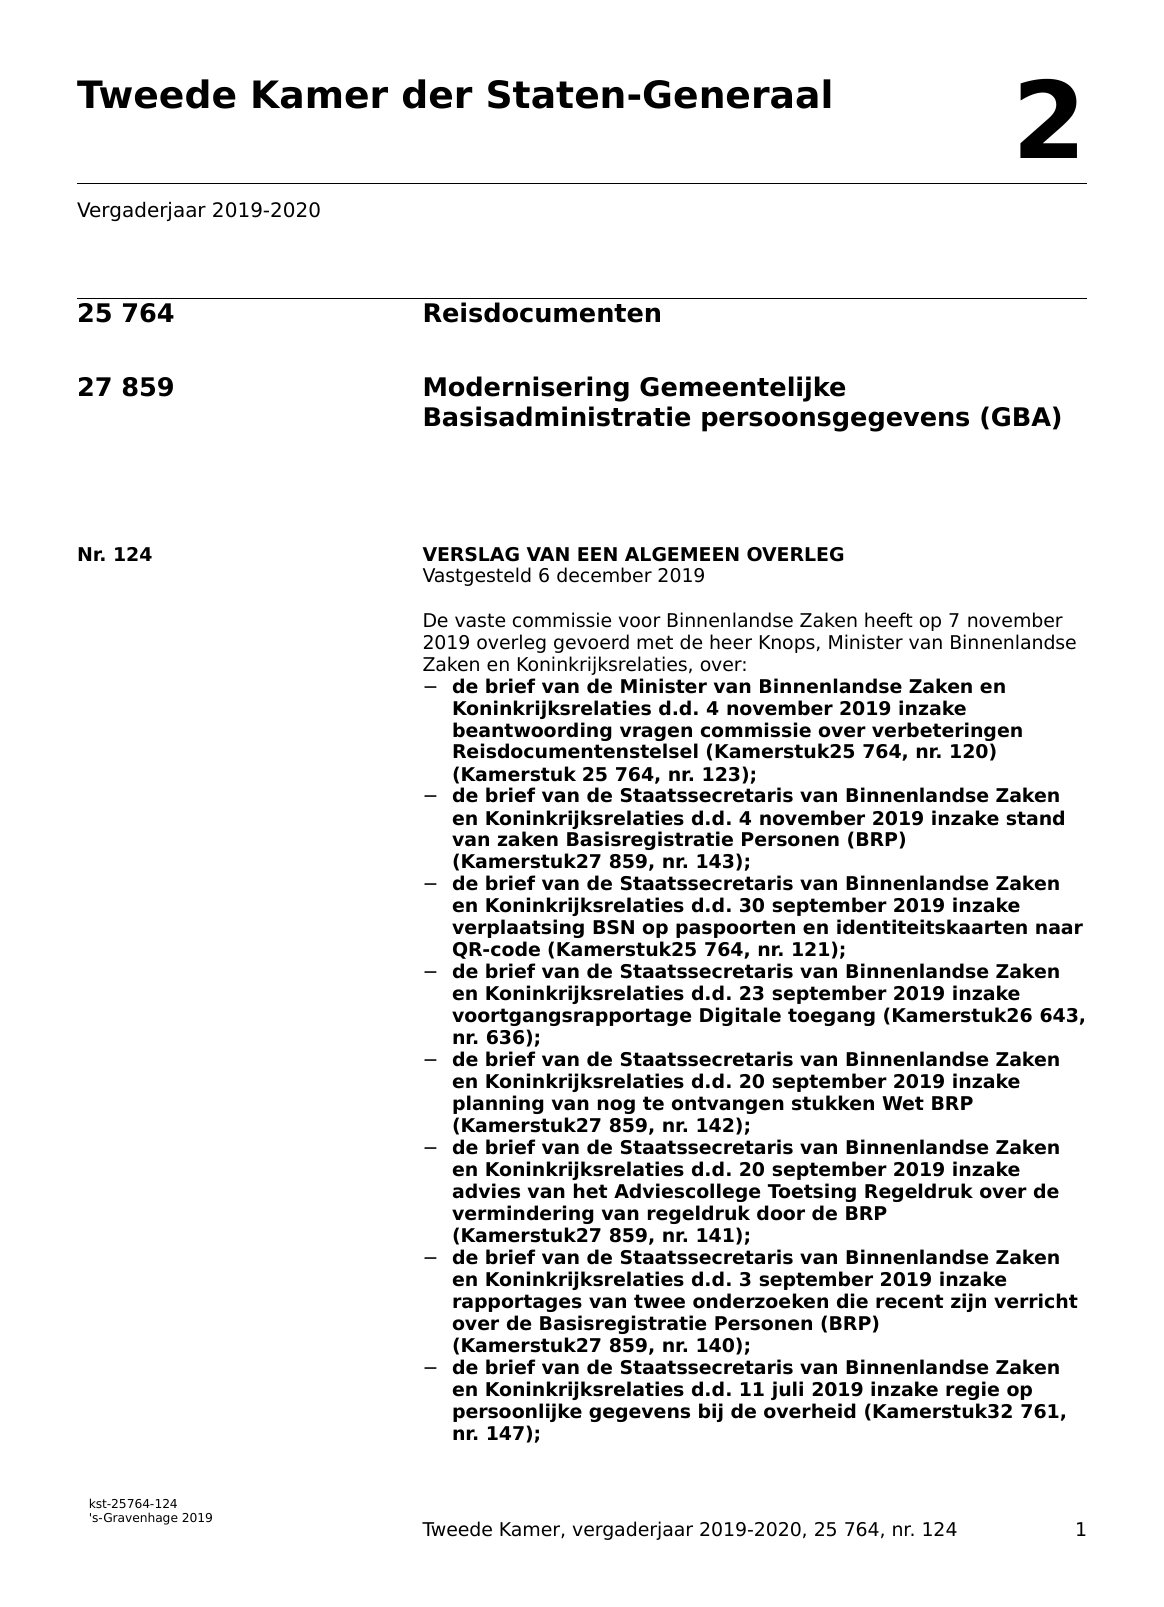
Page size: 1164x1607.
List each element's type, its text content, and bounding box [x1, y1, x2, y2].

table_header Tweede Kamer der Staten-Generaal [77, 59, 886, 183]
table_cell Vergaderjaar 2019-2020 [77, 184, 1087, 298]
text 's-Gravenhage 2019 [88, 1511, 323, 1525]
text − de brief van de Staatssecretaris van Binnenlandse Zaken en Koninkrijksrelaties d.d. 30 september 2019 inzake verplaatsing BSN op paspoorten en identiteitskaarten naar QR-code (Kamerstuk25 764, nr. 121); [422, 873, 1087, 961]
text − de brief van de Staatssecretaris van Binnenlandse Zaken en Koninkrijksrelaties d.d. 11 juli 2019 inzake regie op persoonlijke gegevens bij de overheid (Kamerstuk32 761, nr. 147); [422, 1357, 1087, 1445]
subtitle Nr. 124 VERSLAG VAN EEN ALGEMEEN OVERLEG [77, 543, 1087, 565]
text − de brief van de Staatssecretaris van Binnenlandse Zaken en Koninkrijksrelaties d.d. 20 september 2019 inzake advies van het Adviescollege Toetsing Regeldruk over de vermindering van regeldruk door de BRP (Kamerstuk27 859, nr. 141); [422, 1137, 1087, 1247]
subtitle 27 859 Modernisering Gemeentelijke Basisadministratie persoonsgegevens (GBA) [77, 373, 1087, 432]
text − de brief van de Minister van Binnenlandse Zaken en Koninkrijksrelaties d.d. 4 november 2019 inzake beantwoording vragen commissie over verbeteringen Reisdocumentenstelsel (Kamerstuk25 764, nr. 120) (Kamerstuk 25 764, nr. 123); [422, 676, 1087, 785]
text Vastgesteld 6 december 2019 [422, 565, 1087, 587]
table_header 2 [886, 59, 1087, 183]
subtitle 25 764 Reisdocumenten [77, 299, 1087, 329]
text − de brief van de Staatssecretaris van Binnenlandse Zaken en Koninkrijksrelaties d.d. 20 september 2019 inzake planning van nog te ontvangen stukken Wet BRP (Kamerstuk27 859, nr. 142); [422, 1049, 1087, 1137]
text − de brief van de Staatssecretaris van Binnenlandse Zaken en Koninkrijksrelaties d.d. 4 november 2019 inzake stand van zaken Basisregistratie Personen (BRP) (Kamerstuk27 859, nr. 143); [422, 785, 1087, 873]
text kst-25764-124 [88, 1497, 323, 1511]
text − de brief van de Staatssecretaris van Binnenlandse Zaken en Koninkrijksrelaties d.d. 23 september 2019 inzake voortgangsrapportage Digitale toegang (Kamerstuk26 643, nr. 636); [422, 961, 1087, 1049]
text − de brief van de Staatssecretaris van Binnenlandse Zaken en Koninkrijksrelaties d.d. 3 september 2019 inzake rapportages van twee onderzoeken die recent zijn verricht over de Basisregistratie Personen (BRP) (Kamerstuk27 859, nr. 140); [422, 1247, 1087, 1357]
text De vaste commissie voor Binnenlandse Zaken heeft op 7 november 2019 overleg gevoerd met de heer Knops, Minister van Binnenlandse Zaken en Koninkrijksrelaties, over: [422, 609, 1087, 676]
